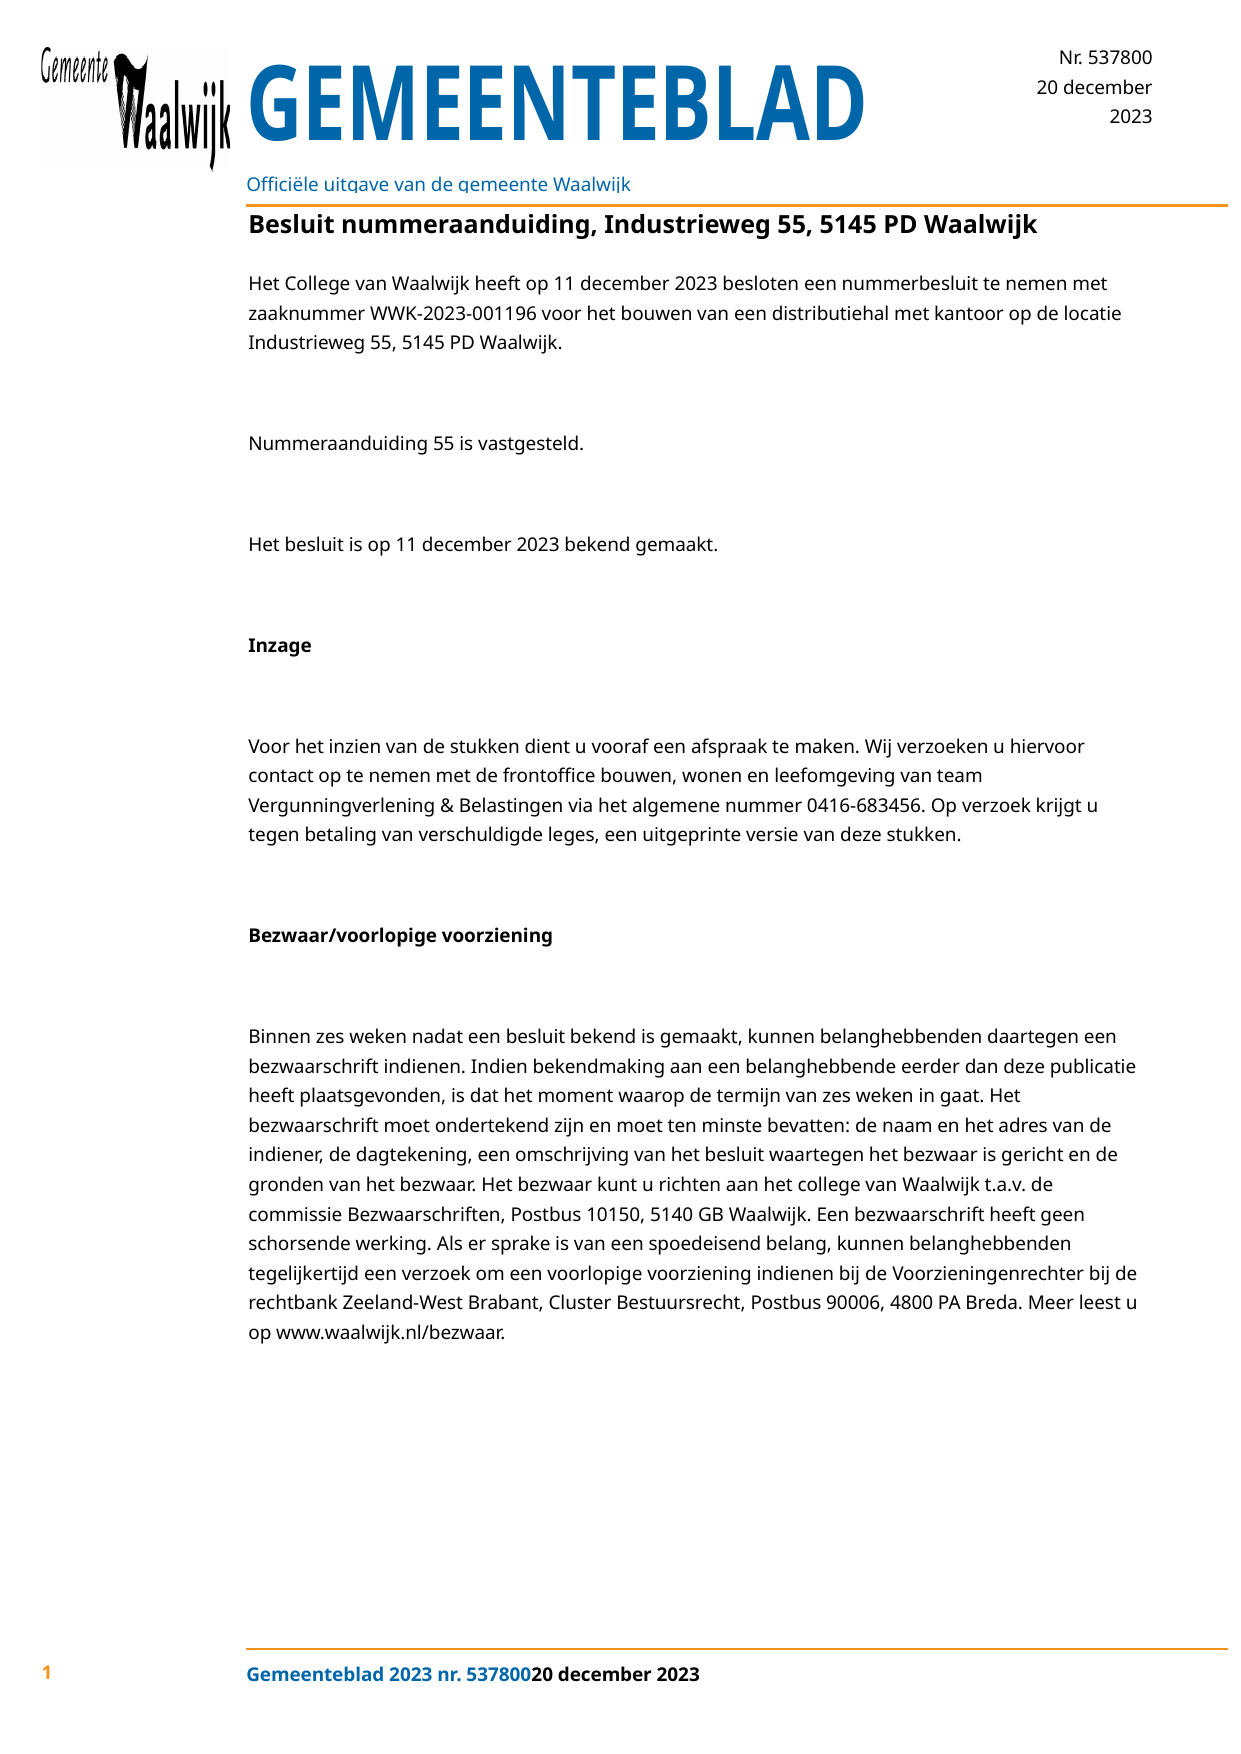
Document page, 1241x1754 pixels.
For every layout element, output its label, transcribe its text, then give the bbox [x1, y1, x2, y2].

text Voor het inzien van de stukken dient u vooraf een afspraak te maken. Wij verzoeken u hiervoor contact op te nemen met de frontoffice bouwen, wonen en leefomgeving van team Vergunningverlening & Belastingen via het algemene nummer 0416-683456. Op verzoek krijgt u tegen betaling van verschuldigde leges, een uitgeprinte versie van deze stukken. [248, 733, 1152, 847]
text Bezwaar/voorlopige voorziening [248, 922, 1152, 948]
text Nummeraanduiding 55 is vastgesteld. [248, 430, 1152, 456]
text Binnen zes weken nadat een besluit bekend is gemaakt, kunnen belanghebbenden daartegen een bezwaarschrift indienen. Indien bekendmaking aan een belanghebbende eerder dan deze publicatie heeft plaatsgevonden, is dat het moment waarop de termijn van zes weken in gaat. Het bezwaarschrift moet ondertekend zijn en moet ten minste bevatten: de naam en het adres van de indiener, de dagtekening, een omschrijving van het besluit waartegen het bezwaar is gericht en de gronden van het bezwaar. Het bezwaar kunt u richten aan het college van Waalwijk t.a.v. de commissie Bezwaarschriften, Postbus 10150, 5140 GB Waalwijk. Een bezwaarschrift heeft geen schorsende werking. Als er sprake is van een spoedeisend belang, kunnen belanghebbenden tegelijkertijd een verzoek om een voorlopige voorziening indienen bij de Voorzieningenrechter bij de rechtbank Zeeland-West Brabant, Cluster Bestuursrecht, Postbus 90006, 4800 PA Breda. Meer leest u op www.waalwijk.nl/bezwaar. [248, 1023, 1152, 1345]
text Het College van Waalwijk heeft op 11 december 2023 besloten een nummerbesluit te nemen met zaaknummer WWK-2023-001196 voor het bouwen van een distributiehal met kantoor op de locatie Industrieweg 55, 5145 PD Waalwijk. [248, 270, 1152, 355]
text Inzage [248, 632, 1152, 658]
text Besluit nummeraanduiding, Industrieweg 55, 5145 PD Waalwijk [248, 207, 1152, 241]
picture [41, 47, 231, 172]
text Het besluit is op 11 december 2023 bekend gemaakt. [248, 531, 1152, 557]
